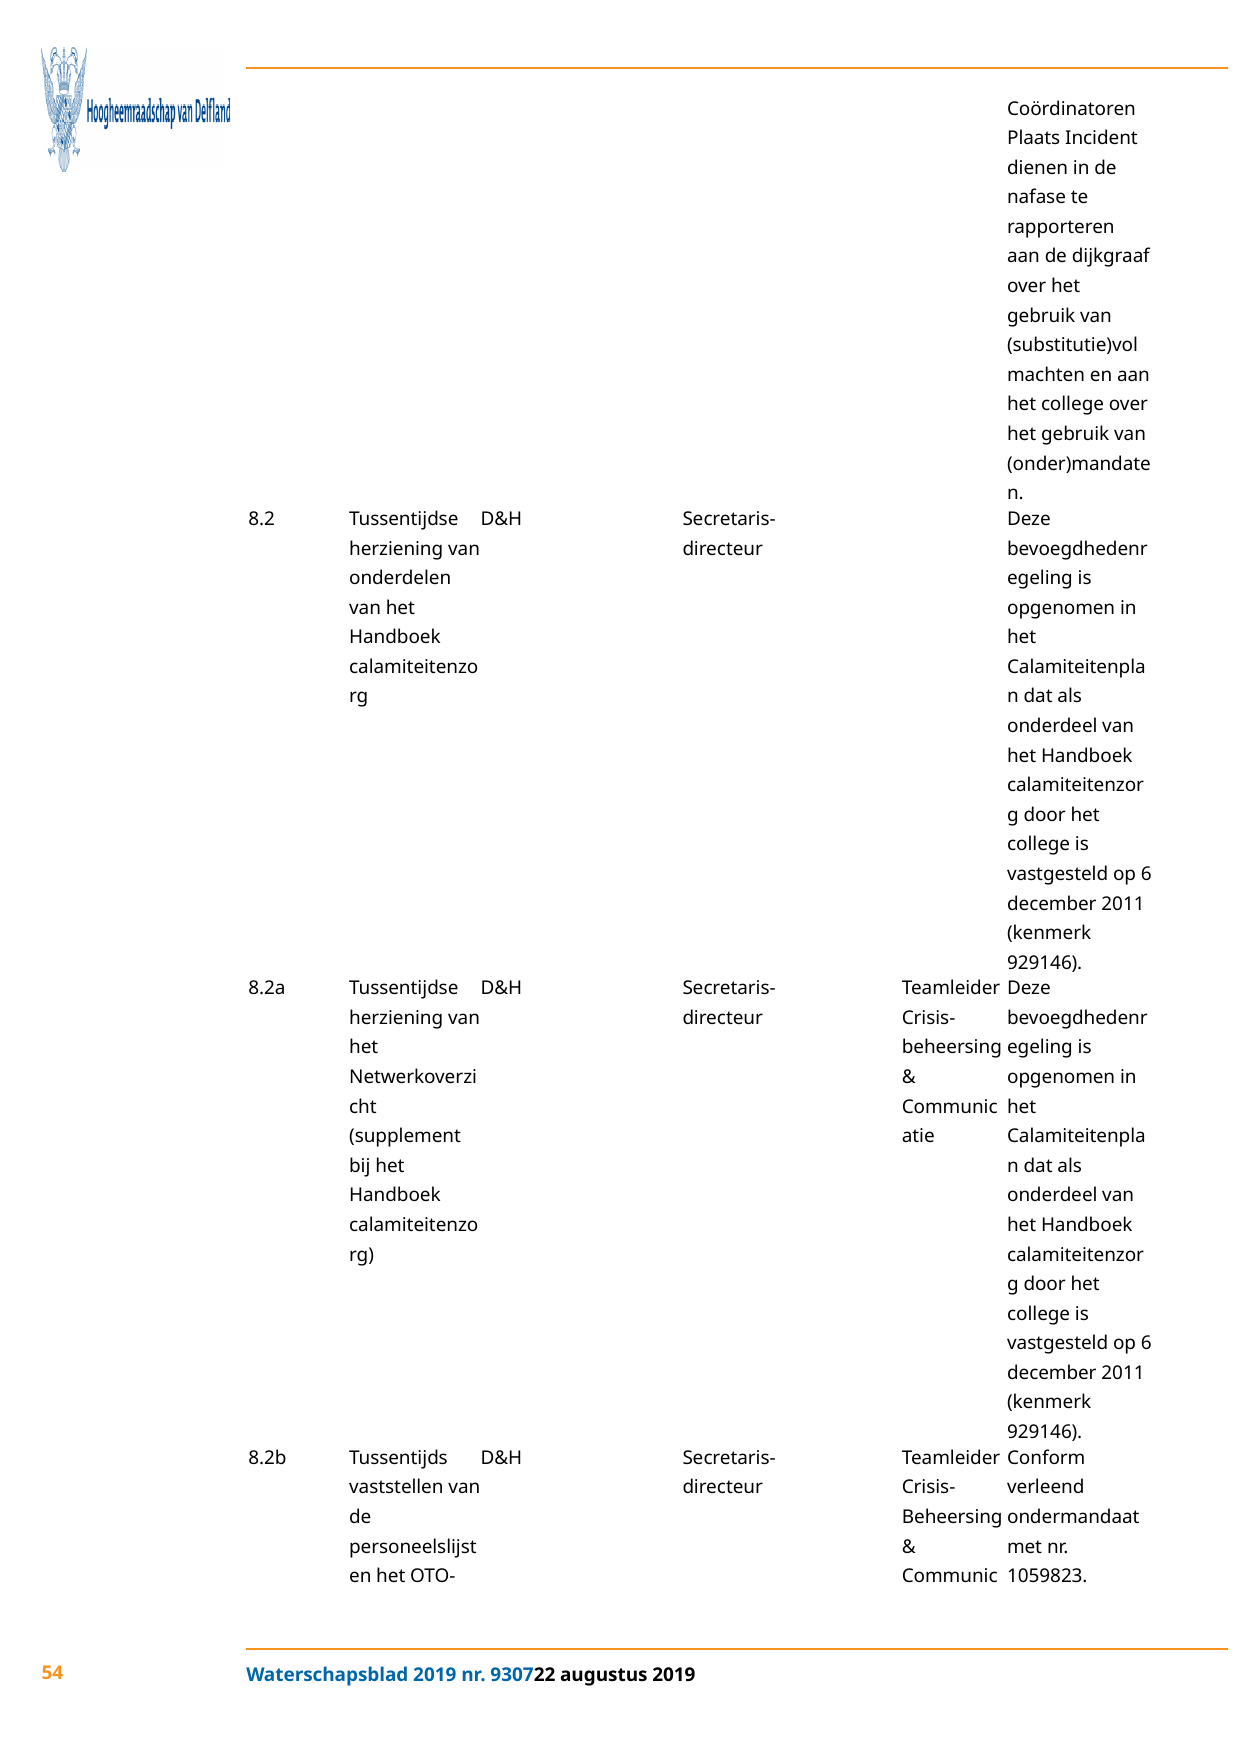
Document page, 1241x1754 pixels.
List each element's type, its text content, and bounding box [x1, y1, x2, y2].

picture [41, 47, 231, 172]
table_cell Deze bevoegdhedenregeling is opgenomen in het Calamiteitenplan dat als onderdeel van het Handboek calamiteitenzorg door het college is vastgesteld op 6 december 2011 (kenmerk 929146). [1007, 505, 1152, 974]
table_cell [792, 1444, 902, 1588]
table_cell [581, 95, 682, 505]
table_cell [248, 95, 349, 505]
table_cell Deze bevoegdhedenregeling is opgenomen in het Calamiteitenplan dat als onderdeel van het Handboek calamiteitenzorg door het college is vastgesteld op 6 december 2011 (kenmerk 929146). [1007, 975, 1152, 1444]
table_cell Secretaris-directeur [682, 505, 792, 974]
table_cell Coördinatoren Plaats Incident dienen in de nafase te rapporteren aan de dijkgraaf over het gebruik van (substitutie)volmachten en aan het college over het gebruik van (onder)mandaten. [1007, 95, 1152, 505]
table_cell [581, 1444, 682, 1588]
table_cell Tussentijds vaststellen van de personeelslijst en het OTO- [349, 1444, 480, 1588]
table_cell Teamleider Crisis- Beheersing & Communic [902, 1444, 1007, 1588]
table_cell D&H [480, 505, 581, 974]
table_cell [792, 505, 902, 974]
table_cell [349, 95, 480, 505]
table_cell Secretaris-directeur [682, 1444, 792, 1588]
table_cell Tussentijdse herziening van onderdelen van het Handboek calamiteitenzorg [349, 505, 480, 974]
table_cell Secretaris-directeur [682, 975, 792, 1444]
table_cell 8.2 [248, 505, 349, 974]
table_cell [792, 975, 902, 1444]
table_cell [480, 95, 581, 505]
table_cell [902, 95, 1007, 505]
table_cell Tussentijdse herziening van het Netwerkoverzicht (supplement bij het Handboek calamiteitenzorg) [349, 975, 480, 1444]
table_cell [792, 95, 902, 505]
table_cell D&H [480, 975, 581, 1444]
table_cell 8.2a [248, 975, 349, 1444]
table_cell [682, 95, 792, 505]
table_cell D&H [480, 1444, 581, 1588]
table_cell [581, 505, 682, 974]
table_cell Conform verleend ondermandaat met nr. 1059823. [1007, 1444, 1152, 1588]
table_cell [581, 975, 682, 1444]
table_cell [902, 505, 1007, 974]
table_cell Teamleider Crisis-beheersing & Communicatie [902, 975, 1007, 1444]
table_cell 8.2b [248, 1444, 349, 1588]
